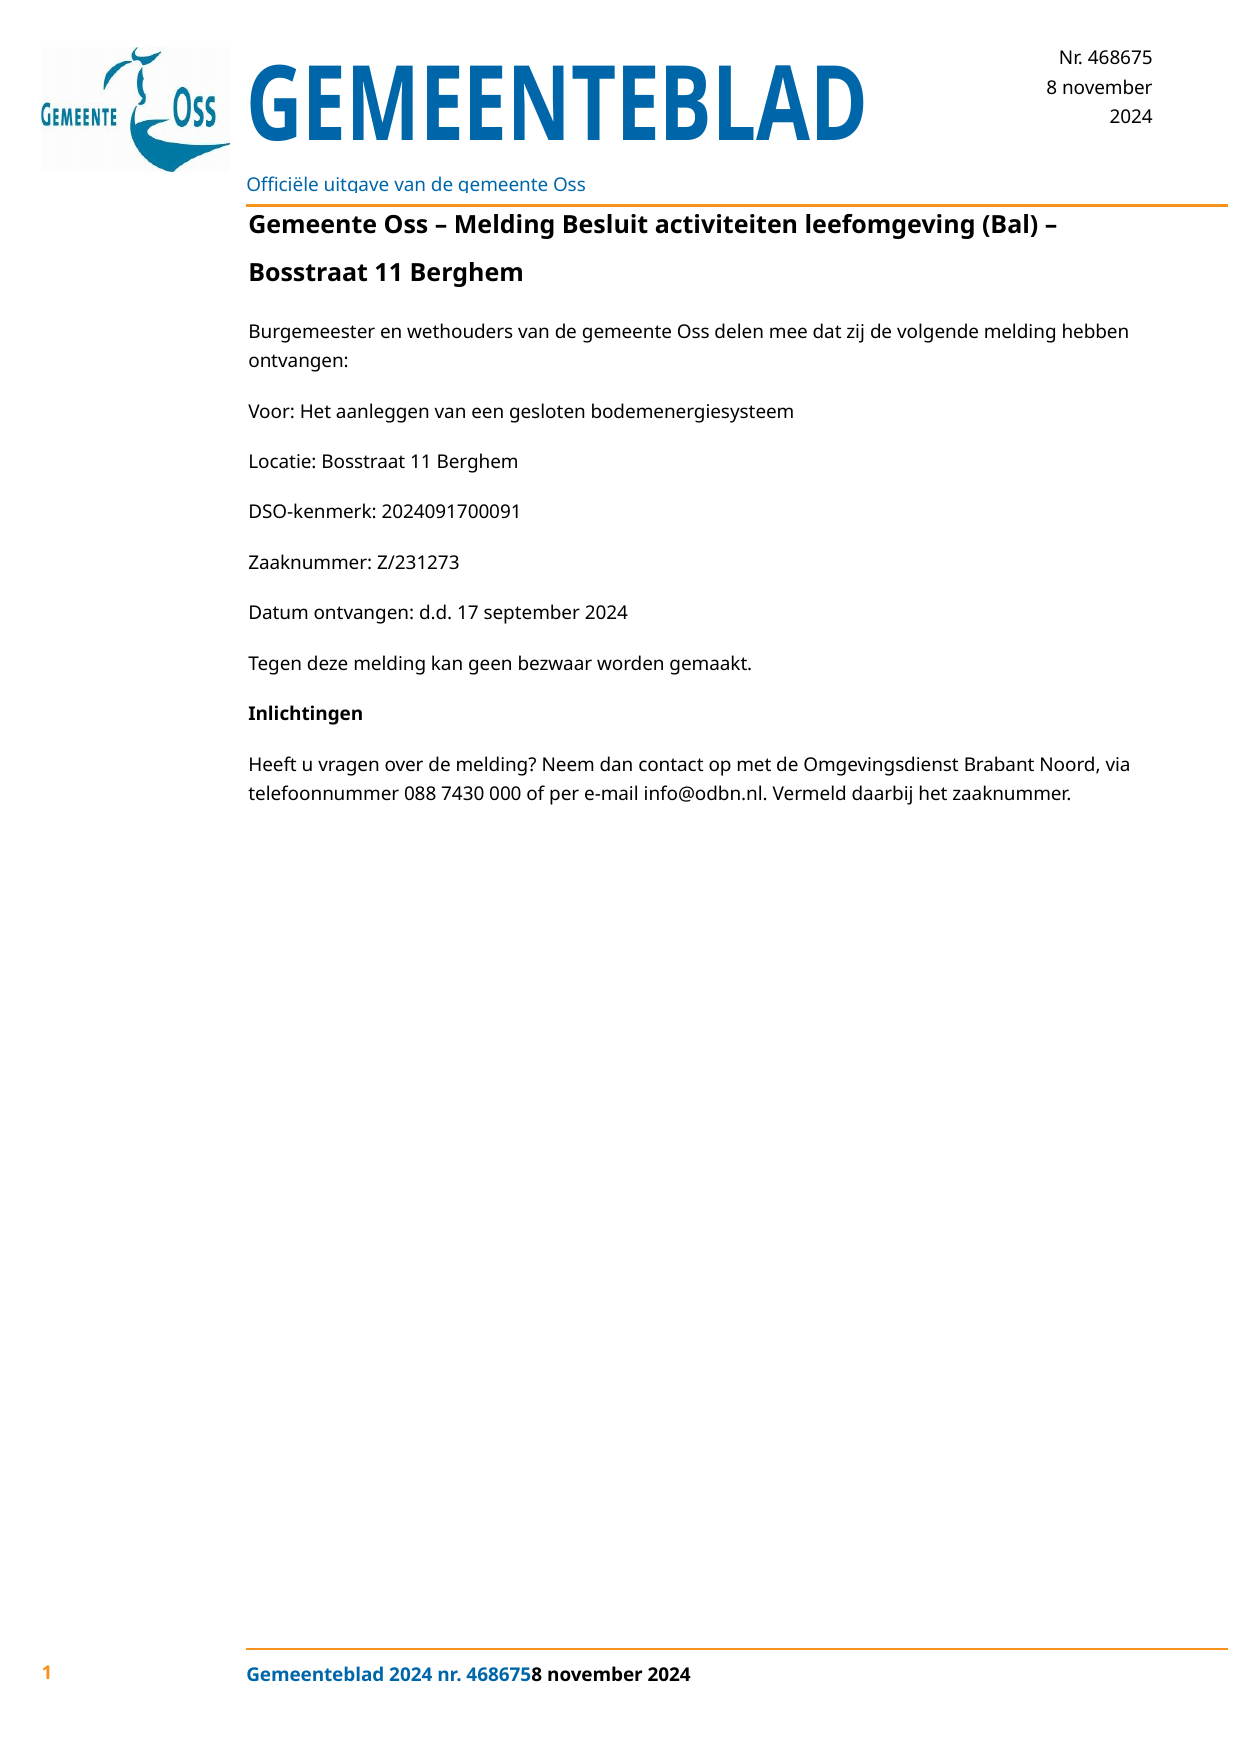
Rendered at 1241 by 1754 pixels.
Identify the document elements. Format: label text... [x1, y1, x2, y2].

picture [41, 47, 231, 172]
text Tegen deze melding kan geen bezwaar worden gemaakt. [248, 650, 1152, 676]
text Burgemeester en wethouders van de gemeente Oss delen mee dat zij de volgende melding hebben ontvangen: [248, 318, 1152, 373]
text Locatie: Bosstraat 11 Berghem [248, 448, 1152, 474]
text Datum ontvangen: d.d. 17 september 2024 [248, 599, 1152, 625]
text Inlichtingen [248, 700, 1152, 726]
text Gemeente Oss – Melding Besluit activiteiten leefomgeving (Bal) – Bosstraat 11 Berghem [248, 207, 1152, 288]
text Voor: Het aanleggen van een gesloten bodemenergiesysteem [248, 398, 1152, 424]
text Heeft u vragen over de melding? Neem dan contact op met de Omgevingsdienst Brabant Noord, via telefoonnummer 088 7430 000 of per e-mail info@odbn.nl. Vermeld daarbij het zaaknummer. [248, 751, 1152, 806]
text DSO-kenmerk: 2024091700091 [248, 499, 1152, 524]
text Zaaknummer: Z/231273 [248, 549, 1152, 575]
